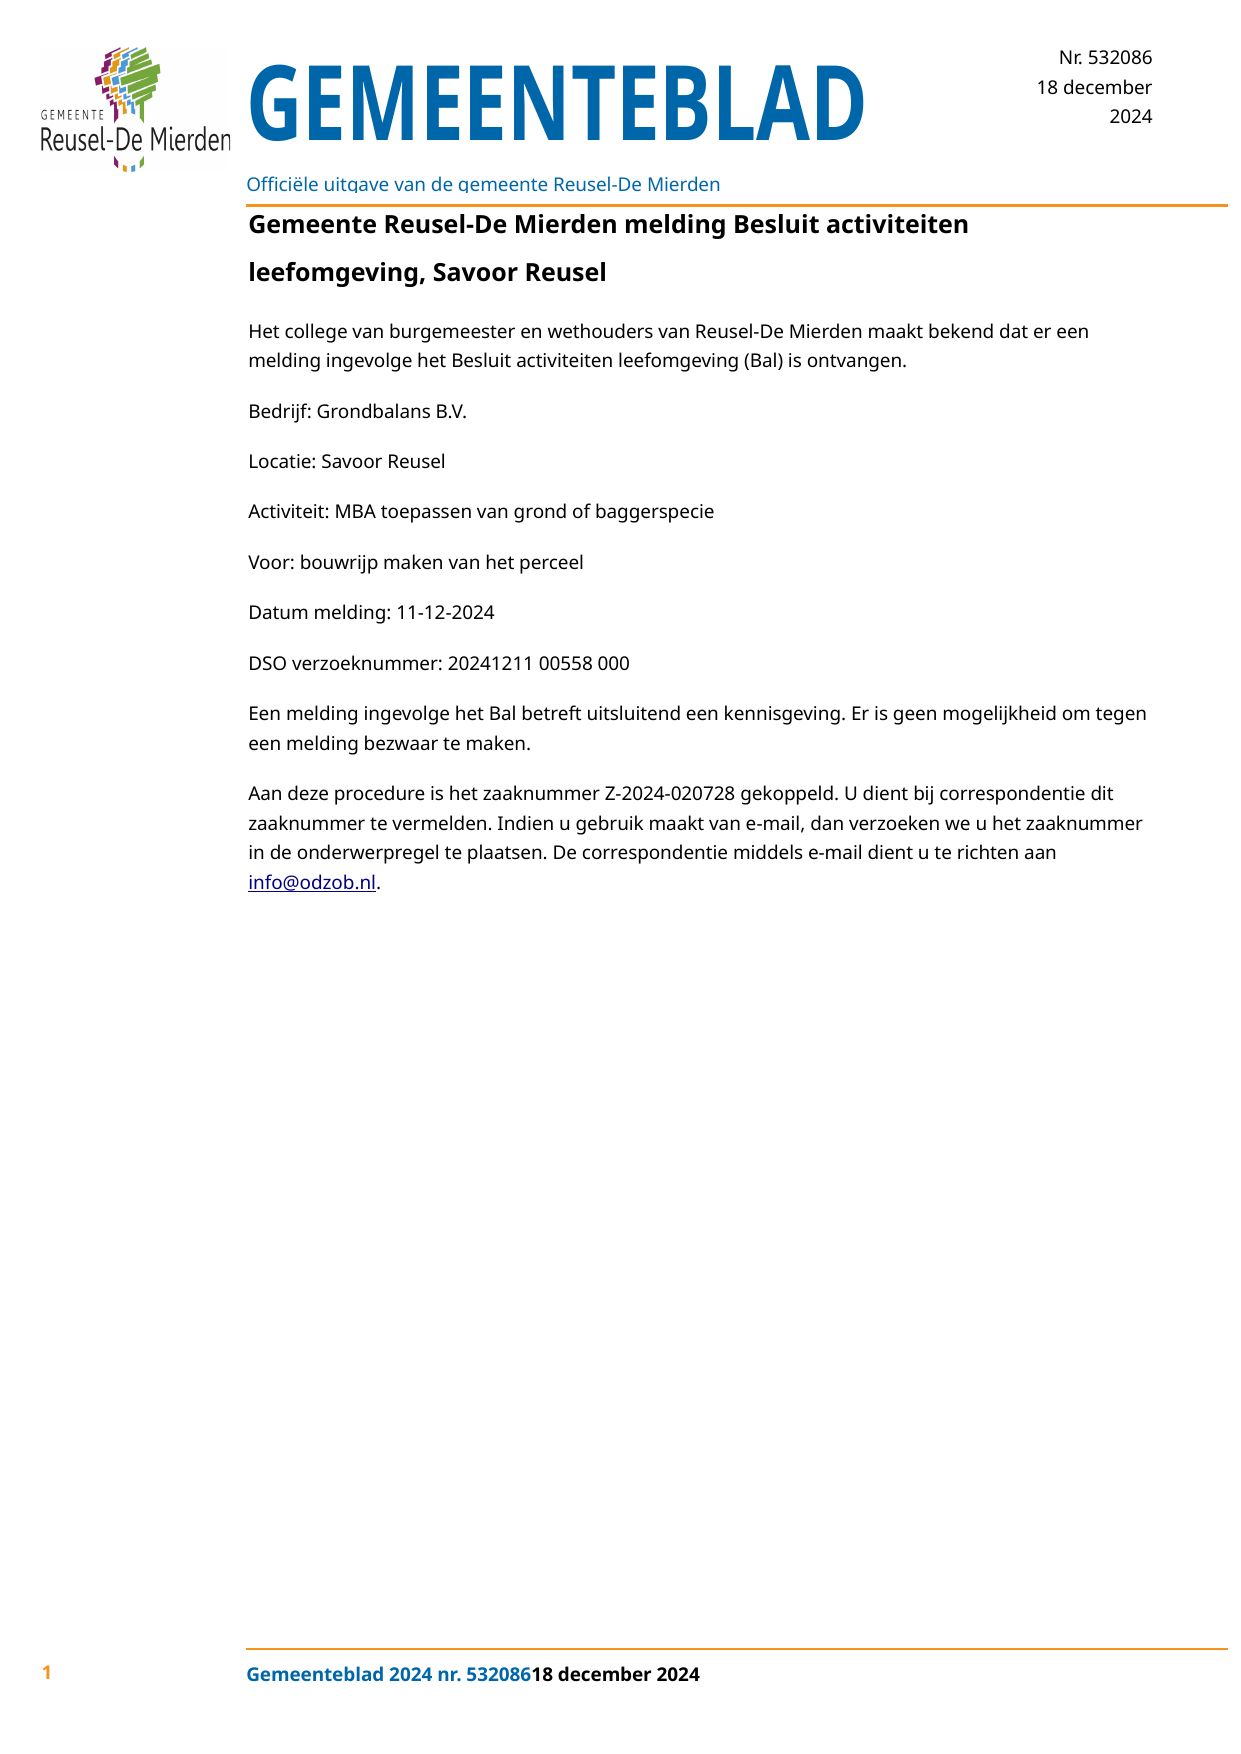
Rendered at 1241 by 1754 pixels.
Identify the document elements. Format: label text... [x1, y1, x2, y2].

text Aan deze procedure is het zaaknummer Z-2024-020728 gekoppeld. U dient bij correspondentie dit zaaknummer te vermelden. Indien u gebruik maakt van e-mail, dan verzoeken we u het zaaknummer in de onderwerpregel te plaatsen. De correspondentie middels e-mail dient u te richten aan info@odzob.nl. [248, 780, 1152, 895]
text Een melding ingevolge het Bal betreft uitsluitend een kennisgeving. Er is geen mogelijkheid om tegen een melding bezwaar te maken. [248, 700, 1152, 756]
picture [41, 47, 231, 172]
text Activiteit: MBA toepassen van grond of baggerspecie [248, 499, 1152, 524]
text Locatie: Savoor Reusel [248, 448, 1152, 474]
text Bedrijf: Grondbalans B.V. [248, 398, 1152, 424]
text Het college van burgemeester en wethouders van Reusel-De Mierden maakt bekend dat er een melding ingevolge het Besluit activiteiten leefomgeving (Bal) is ontvangen. [248, 318, 1152, 373]
text DSO verzoeknummer: 20241211 00558 000 [248, 650, 1152, 676]
text Gemeente Reusel-De Mierden melding Besluit activiteiten leefomgeving, Savoor Reusel [248, 207, 1152, 288]
text Voor: bouwrijp maken van het perceel [248, 549, 1152, 575]
text Datum melding: 11-12-2024 [248, 599, 1152, 625]
